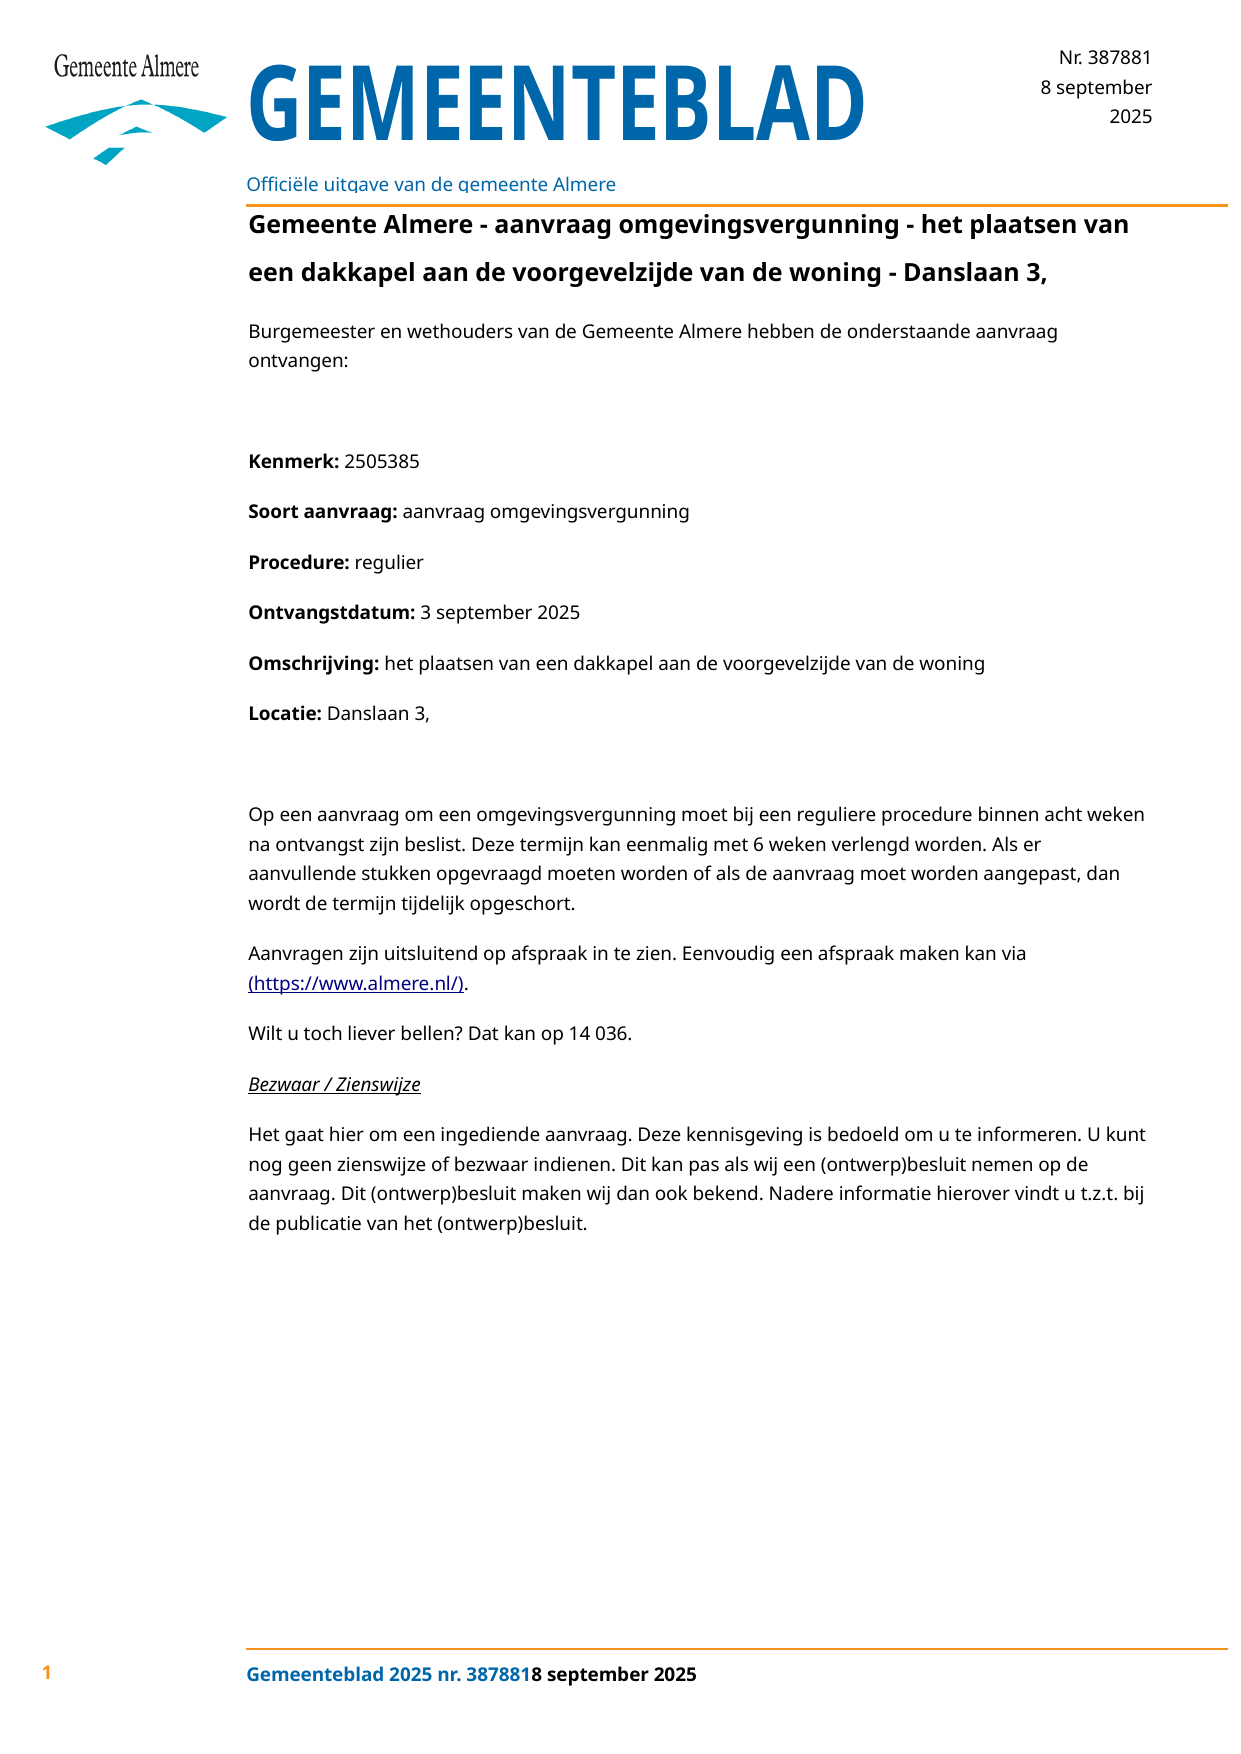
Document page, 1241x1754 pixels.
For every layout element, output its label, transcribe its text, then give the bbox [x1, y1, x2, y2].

text Op een aanvraag om een omgevingsvergunning moet bij een reguliere procedure binnen acht weken na ontvangst zijn beslist. Deze termijn kan eenmalig met 6 weken verlengd worden. Als er aanvullende stukken opgevraagd moeten worden of als de aanvraag moet worden aangepast, dan wordt de termijn tijdelijk opgeschort. [248, 801, 1152, 916]
text Omschrijving: het plaatsen van een dakkapel aan de voorgevelzijde van de woning [248, 650, 1152, 676]
text Soort aanvraag: aanvraag omgevingsvergunning [248, 499, 1152, 524]
text Wilt u toch liever bellen? Dat kan op 14 036. [248, 1020, 1152, 1046]
text Kenmerk: 2505385 [248, 448, 1152, 474]
text Het gaat hier om een ingediende aanvraag. Deze kennisgeving is bedoeld om u te informeren. U kunt nog geen zienswijze of bezwaar indienen. Dit kan pas als wij een (ontwerp)besluit nemen op de aanvraag. Dit (ontwerp)besluit maken wij dan ook bekend. Nadere informatie hierover vindt u t.z.t. bij de publicatie van het (ontwerp)besluit. [248, 1121, 1152, 1236]
text Burgemeester en wethouders van de Gemeente Almere hebben de onderstaande aanvraag ontvangen: [248, 318, 1152, 373]
text Ontvangstdatum: 3 september 2025 [248, 599, 1152, 625]
picture [41, 47, 231, 172]
text Procedure: regulier [248, 549, 1152, 575]
text Locatie: Danslaan 3, [248, 700, 1152, 726]
text Aanvragen zijn uitsluitend op afspraak in te zien. Eenvoudig een afspraak maken kan via (https://www.almere.nl/). [248, 940, 1152, 996]
text Bezwaar / Zienswijze [248, 1071, 1152, 1097]
text Gemeente Almere - aanvraag omgevingsvergunning - het plaatsen van een dakkapel aan de voorgevelzijde van de woning - Danslaan 3, [248, 207, 1152, 288]
